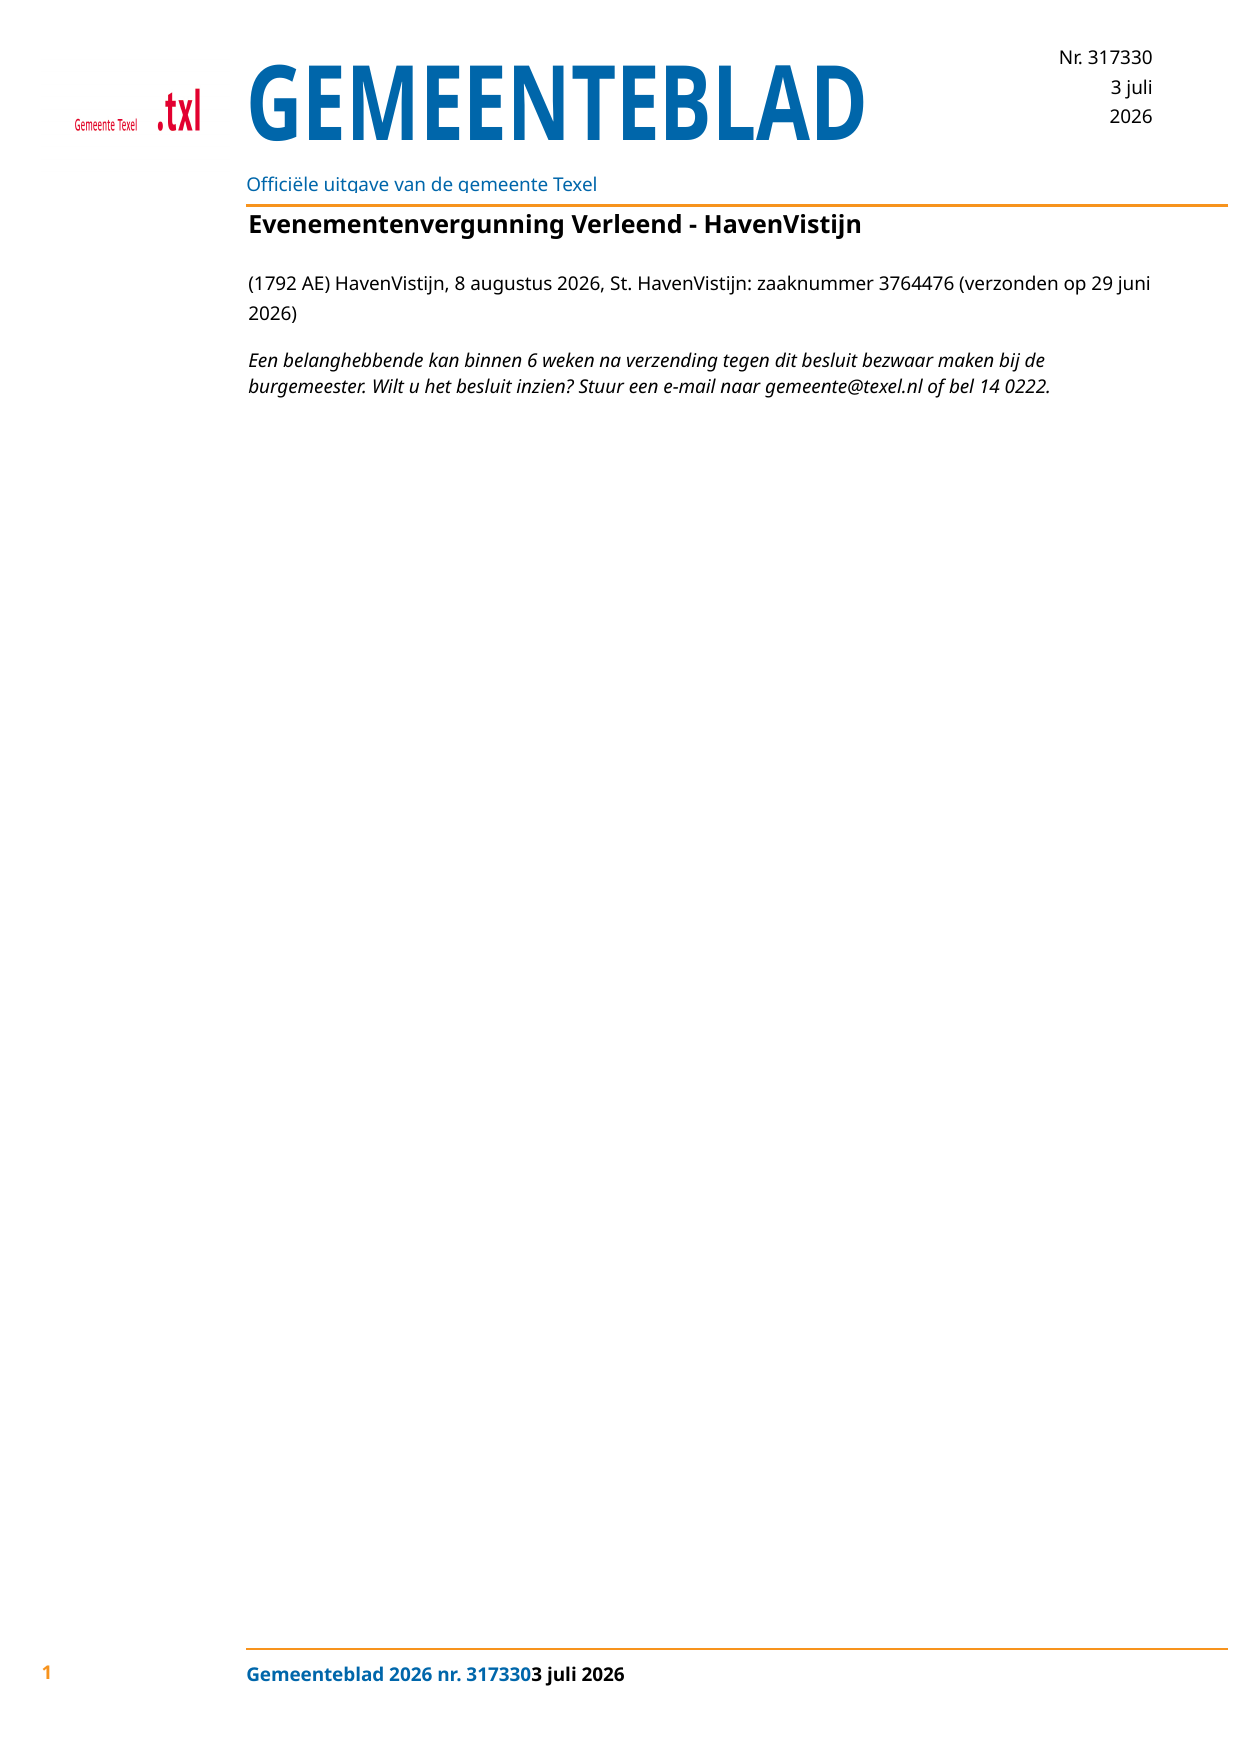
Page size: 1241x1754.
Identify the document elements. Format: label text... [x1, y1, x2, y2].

text Een belanghebbende kan binnen 6 weken na verzending tegen dit besluit bezwaar maken bij de burgemeester. Wilt u het besluit inzien? Stuur een e-mail naar gemeente@texel.nl of bel 14 0222. [248, 348, 1152, 399]
picture [41, 47, 231, 172]
text (1792 AE) HavenVistijn, 8 augustus 2026, St. HavenVistijn: zaaknummer 3764476 (verzonden op 29 juni 2026) [248, 270, 1152, 326]
text Evenementenvergunning Verleend - HavenVistijn [248, 207, 1152, 241]
